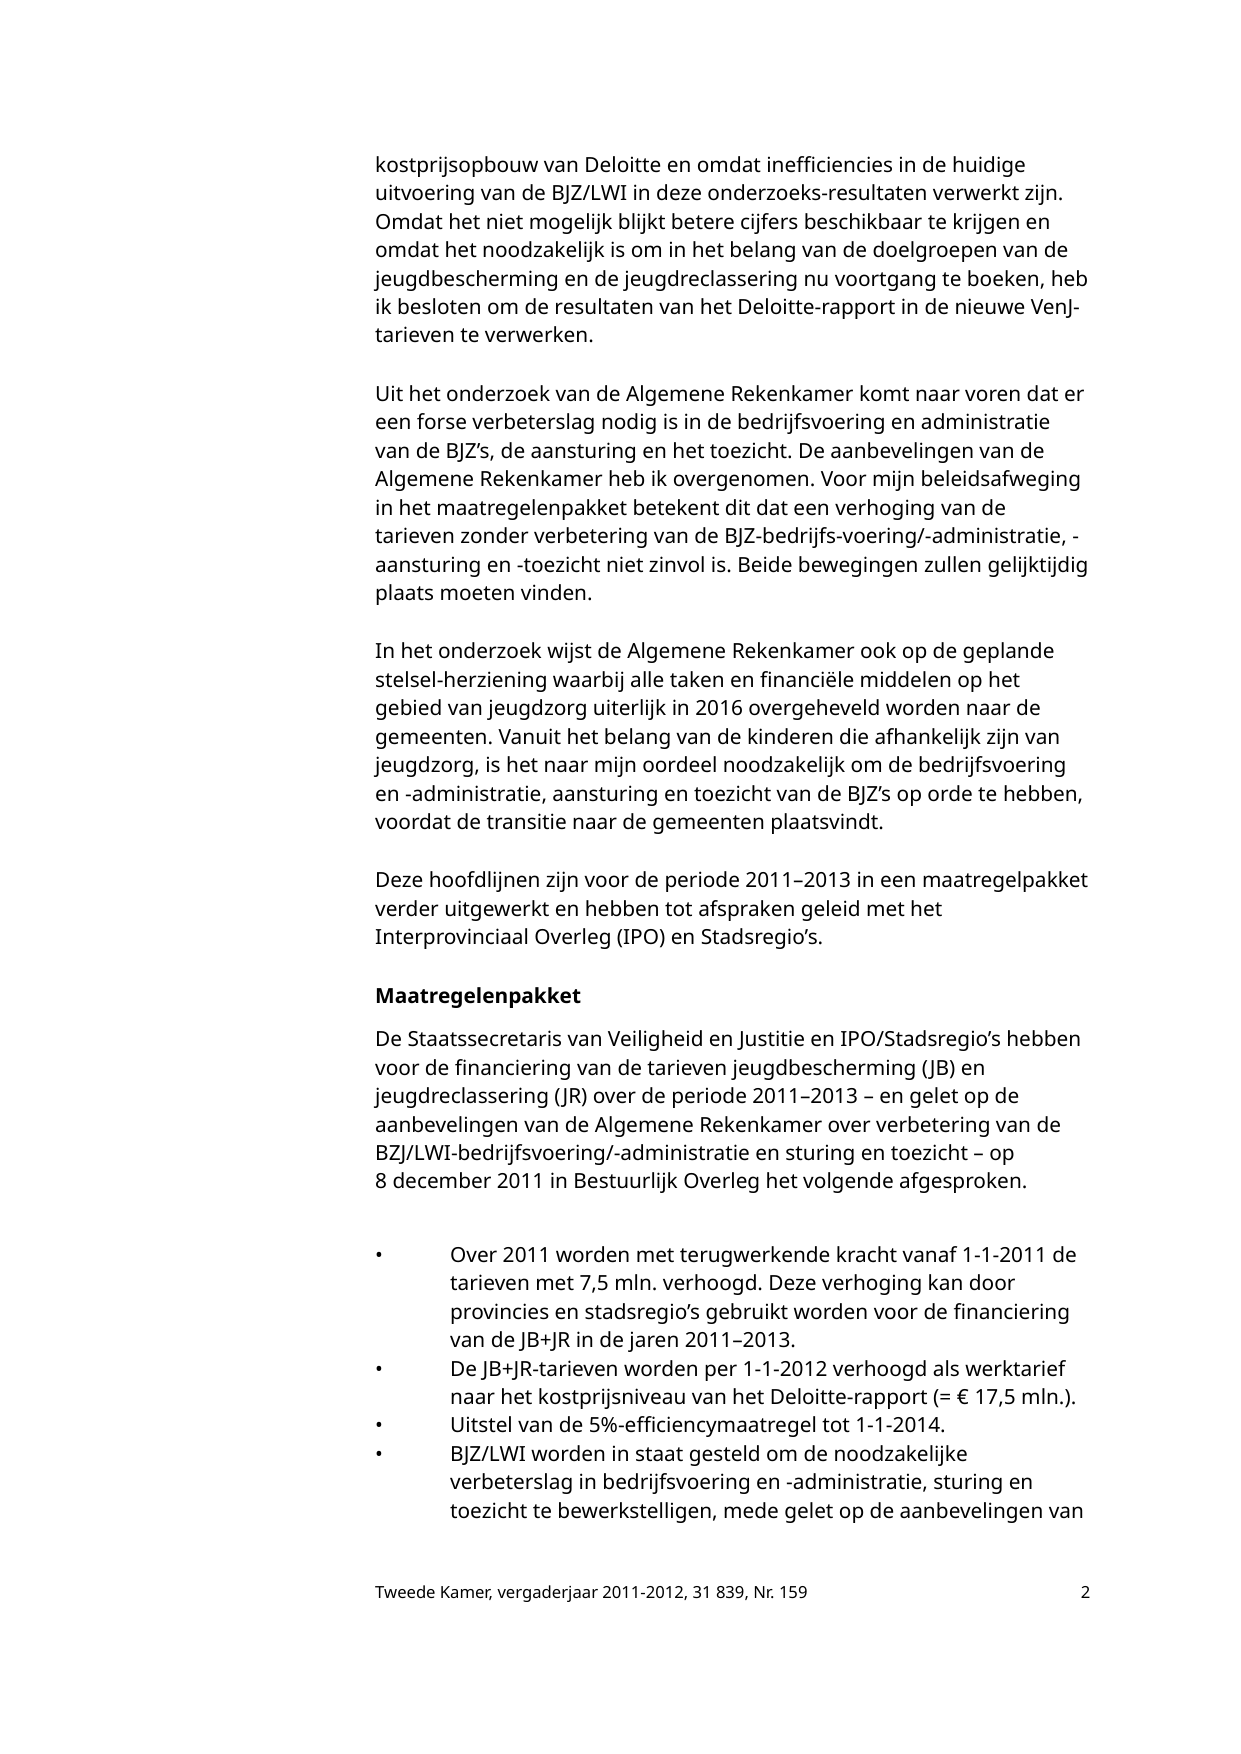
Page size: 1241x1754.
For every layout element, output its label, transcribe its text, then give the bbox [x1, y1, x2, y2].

text Uit het onderzoek van de Algemene Rekenkamer komt naar voren dat er een forse verbeterslag nodig is in de bedrijfsvoering en administratie van de BJZ’s, de aansturing en het toezicht. De aanbevelingen van de Algemene Rekenkamer heb ik overgenomen. Voor mijn beleidsafweging in het maatregelenpakket betekent dit dat een verhoging van de tarieven zonder verbetering van de BJZ-bedrijfs-voering/-administratie, -aansturing en -toezicht niet zinvol is. Beide bewegingen zullen gelijktijdig plaats moeten vinden. [375, 379, 1090, 607]
list Uitstel van de 5%-efficiencymaatregel tot 1-1-2014. [375, 1411, 1090, 1439]
text Deze hoofdlijnen zijn voor de periode 2011–2013 in een maatregelpakket verder uitgewerkt en hebben tot afspraken geleid met het Interprovinciaal Overleg (IPO) en Stadsregio’s. [375, 866, 1090, 951]
list BJZ/LWI worden in staat gesteld om de noodzakelijke verbeterslag in bedrijfsvoering en -administratie, sturing en toezicht te bewerkstelligen, mede gelet op de aanbevelingen van [375, 1439, 1090, 1524]
list Over 2011 worden met terugwerkende kracht vanaf 1-1-2011 de tarieven met 7,5 mln. verhoogd. Deze verhoging kan door provincies en stadsregio’s gebruikt worden voor de financiering van de JB+JR in de jaren 2011–2013. [375, 1240, 1090, 1354]
text In het onderzoek wijst de Algemene Rekenkamer ook op de geplande stelsel-herziening waarbij alle taken en financiële middelen op het gebied van jeugdzorg uiterlijk in 2016 overgeheveld worden naar de gemeenten. Vanuit het belang van de kinderen die afhankelijk zijn van jeugdzorg, is het naar mijn oordeel noodzakelijk om de bedrijfsvoering en -administratie, aansturing en toezicht van de BJZ’s op orde te hebben, voordat de transitie naar de gemeenten plaatsvindt. [375, 637, 1090, 836]
text Maatregelenpakket [375, 981, 1090, 1009]
text kostprijsopbouw van Deloitte en omdat inefficiencies in de huidige uitvoering van de BJZ/LWI in deze onderzoeks-resultaten verwerkt zijn. Omdat het niet mogelijk blijkt betere cijfers beschikbaar te krijgen en omdat het noodzakelijk is om in het belang van de doelgroepen van de jeugdbescherming en de jeugdreclassering nu voortgang te boeken, heb ik besloten om de resultaten van het Deloitte-rapport in de nieuwe VenJ-tarieven te verwerken. [375, 150, 1090, 349]
list De JB+JR-tarieven worden per 1-1-2012 verhoogd als werktarief naar het kostprijsniveau van het Deloitte-rapport (= € 17,5 mln.). [375, 1354, 1090, 1411]
text De Staatssecretaris van Veiligheid en Justitie en IPO/Stadsregio’s hebben voor de financiering van de tarieven jeugdbescherming (JB) en jeugdreclassering (JR) over de periode 2011–2013 – en gelet op de aanbevelingen van de Algemene Rekenkamer over verbetering van de BZJ/LWI-bedrijfsvoering/-administratie en sturing en toezicht – op 8 december 2011 in Bestuurlijk Overleg het volgende afgesproken. [375, 1024, 1090, 1195]
